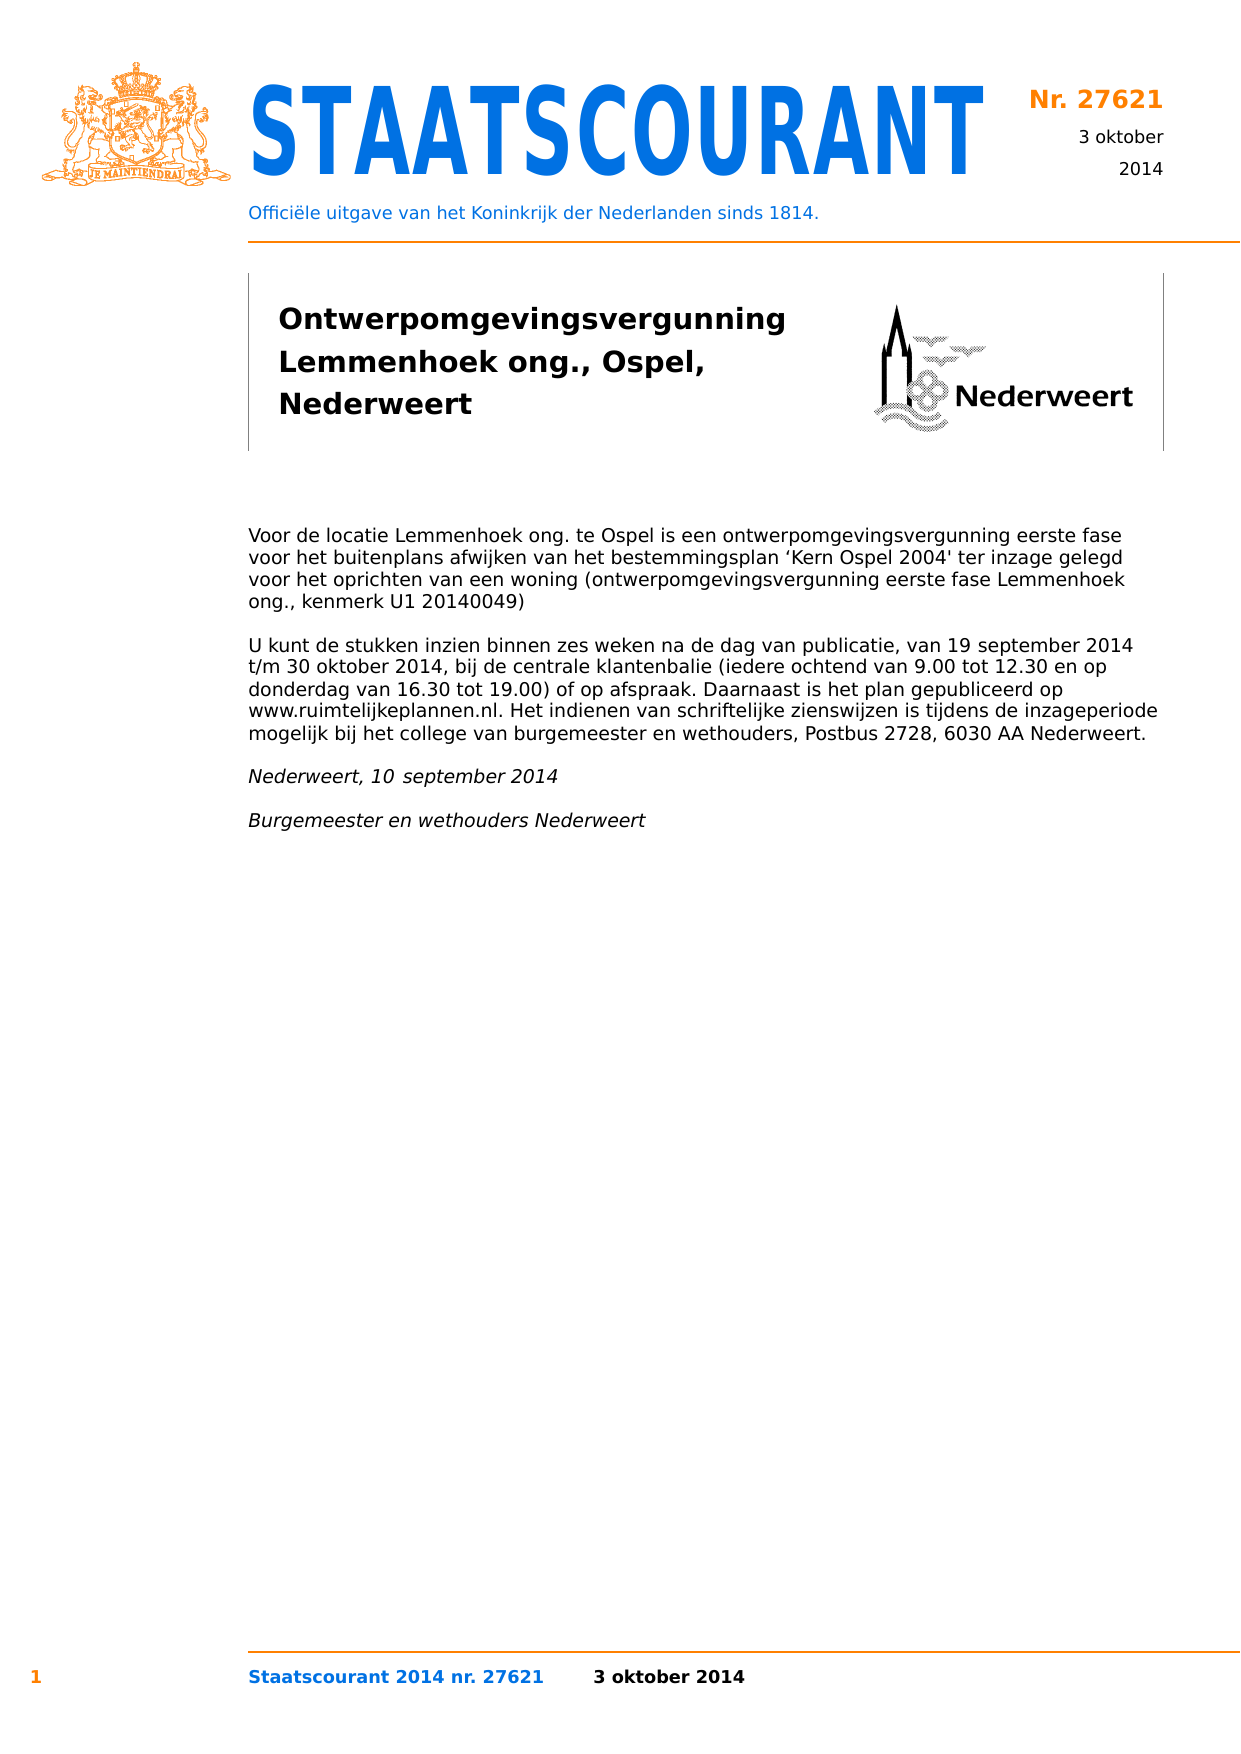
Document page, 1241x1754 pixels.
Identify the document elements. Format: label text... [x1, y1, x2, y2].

table_header STAATSCOURANT [248, 62, 998, 203]
picture [41, 62, 231, 186]
text Voor de locatie Lemmenhoek ong. te Ospel is een ontwerpomgevingsvergunning eerste fase voor het buitenplans afwijken van het bestemmingsplan ‘Kern Ospel 2004' ter inzage gelegd voor het oprichten van een woning (ontwerpomgevingsvergunning eerste fase Lemmenhoek ong., kenmerk U1 20140049) [248, 525, 1163, 613]
text Nederweert, 10 september 2014 [248, 766, 1163, 788]
text Burgemeester en wethouders Nederweert [248, 810, 1163, 832]
table_header Nr. 27621 [998, 62, 1240, 121]
picture [873, 302, 1134, 433]
table_header [25, 62, 248, 241]
table_cell Officiële uitgave van het Koninkrijk der Nederlanden sinds 1814. [248, 203, 1240, 241]
table_cell 3 oktober [998, 121, 1240, 153]
subtitle Ontwerpomgevingsvergunning Lemmenhoek ong., Ospel, Nederweert [249, 273, 1163, 451]
table_cell 2014 [998, 153, 1240, 203]
text U kunt de stukken inzien binnen zes weken na de dag van publicatie, van 19 september 2014 t/m 30 oktober 2014, bij de centrale klantenbalie (iedere ochtend van 9.00 tot 12.30 en op donderdag van 16.30 tot 19.00) of op afspraak. Daarnaast is het plan gepubliceerd op www.ruimtelijkeplannen.nl. Het indienen van schriftelijke zienswijzen is tijdens de inzageperiode mogelijk bij het college van burgemeester en wethouders, Postbus 2728, 6030 AA Nederweert. [248, 634, 1163, 744]
